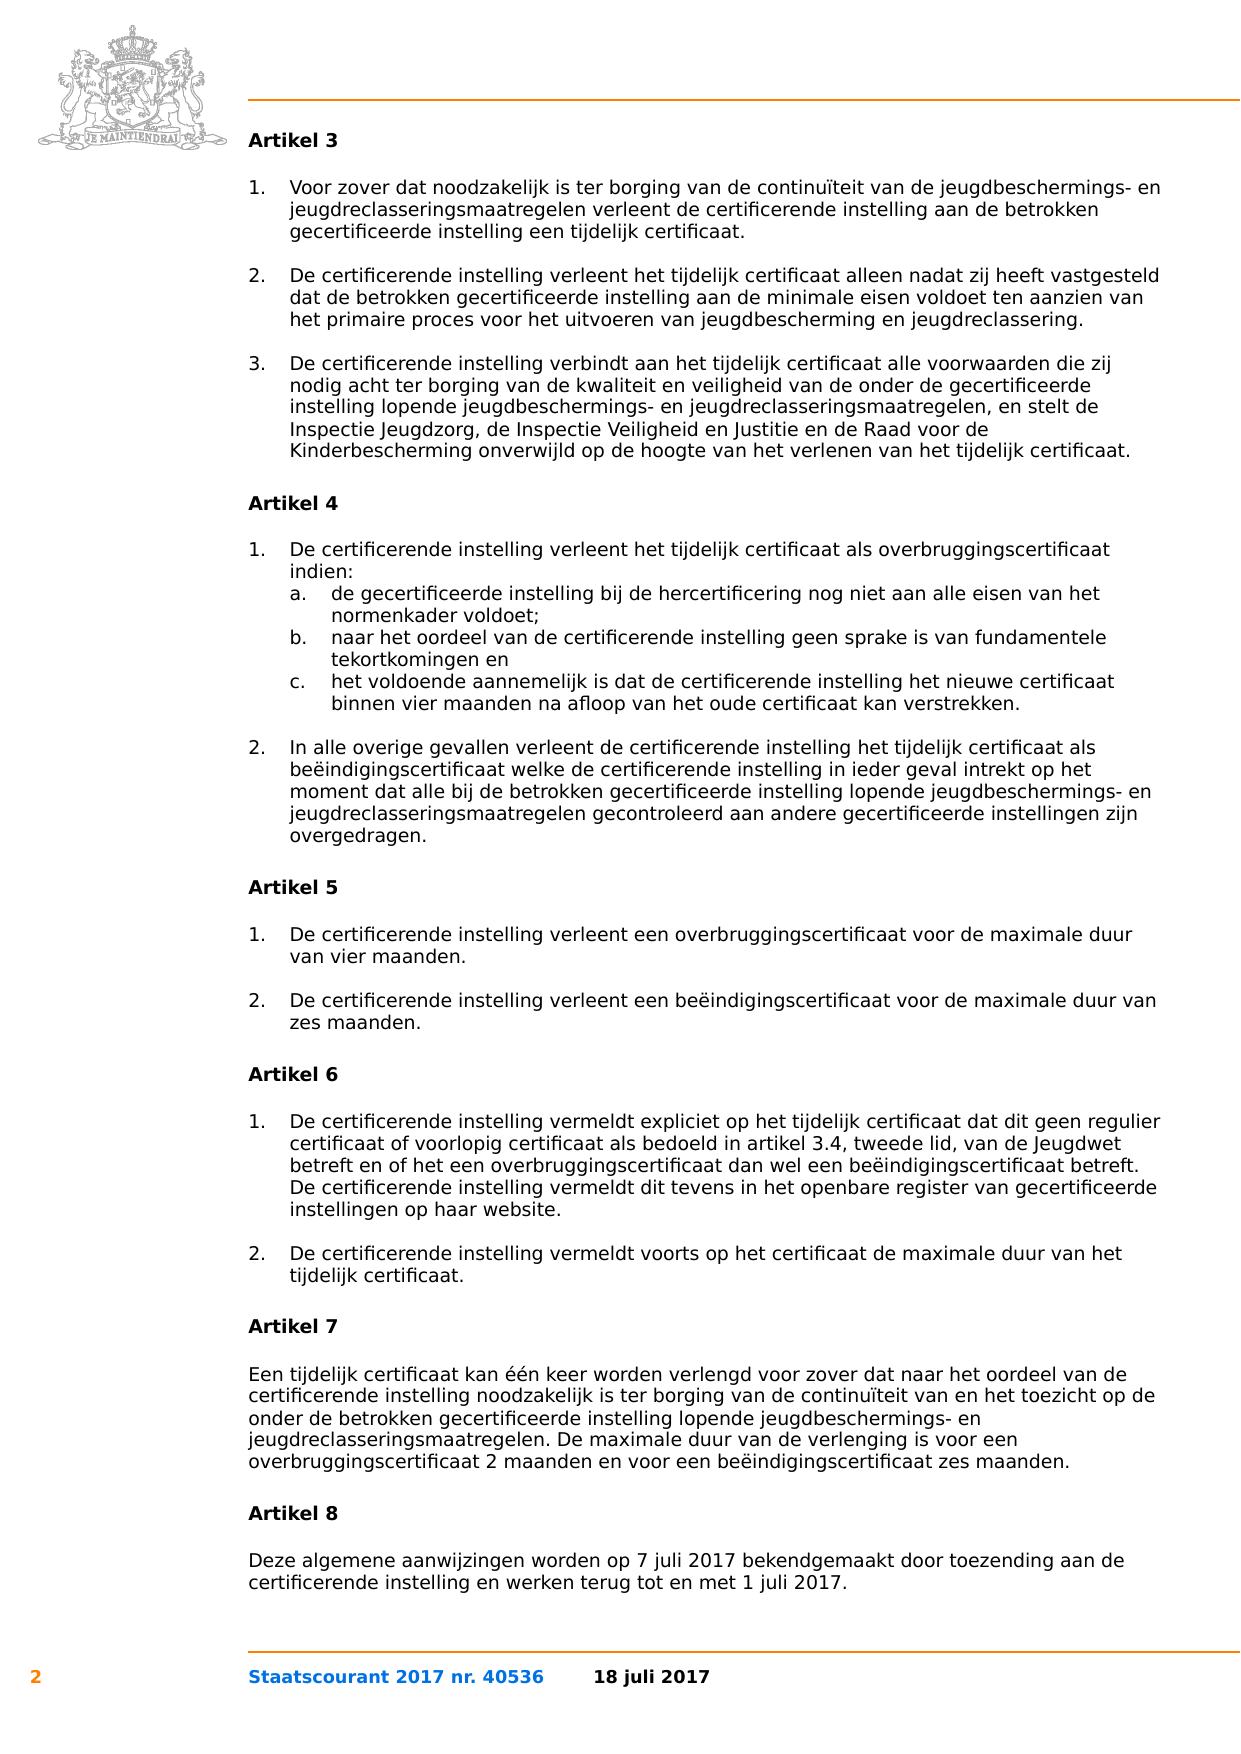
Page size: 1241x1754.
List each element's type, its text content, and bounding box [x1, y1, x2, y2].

text 2. De certificerende instelling verleent het tijdelijk certificaat alleen nadat zij heeft vastgesteld dat de betrokken gecertificeerde instelling aan de minimale eisen voldoet ten aanzien van het primaire proces voor het uitvoeren van jeugdbescherming en jeugdreclassering. [248, 265, 1163, 331]
text 3. De certificerende instelling verbindt aan het tijdelijk certificaat alle voorwaarden die zij nodig acht ter borging van de kwaliteit en veiligheid van de onder de gecertificeerde instelling lopende jeugdbeschermings- en jeugdreclasseringsmaatregelen, en stelt de Inspectie Jeugdzorg, de Inspectie Veiligheid en Justitie en de Raad voor de Kinderbescherming onverwijld op de hoogte van het verlenen van het tijdelijk certificaat. [248, 352, 1163, 462]
text b. naar het oordeel van de certificerende instelling geen sprake is van fundamentele tekortkomingen en [289, 627, 1163, 671]
text 2. De certificerende instelling verleent een beëindigingscertificaat voor de maximale duur van zes maanden. [248, 990, 1163, 1034]
subtitle Artikel 7 [248, 1316, 1163, 1338]
picture [38, 25, 227, 150]
text c. het voldoende aannemelijk is dat de certificerende instelling het nieuwe certificaat binnen vier maanden na afloop van het oude certificaat kan verstrekken. [289, 671, 1163, 715]
text 1. De certificerende instelling verleent het tijdelijk certificaat als overbruggingscertificaat indien: [248, 539, 1163, 583]
subtitle Artikel 5 [248, 877, 1163, 899]
subtitle Artikel 4 [248, 492, 1163, 514]
text Deze algemene aanwijzingen worden op 7 juli 2017 bekendgemaakt door toezending aan de certificerende instelling en werken terug tot en met 1 juli 2017. [248, 1550, 1163, 1594]
text 2. De certificerende instelling vermeldt voorts op het certificaat de maximale duur van het tijdelijk certificaat. [248, 1242, 1163, 1286]
subtitle Artikel 3 [248, 130, 1163, 152]
text Een tijdelijk certificaat kan één keer worden verlengd voor zover dat naar het oordeel van de certificerende instelling noodzakelijk is ter borging van de continuïteit van en het toezicht op de onder de betrokken gecertificeerde instelling lopende jeugdbeschermings- en jeugdreclasseringsmaatregelen. De maximale duur van de verlenging is voor een overbruggingscertificaat 2 maanden en voor een beëindigingscertificaat zes maanden. [248, 1363, 1163, 1473]
subtitle Artikel 8 [248, 1503, 1163, 1525]
subtitle Artikel 6 [248, 1064, 1163, 1086]
text 2. In alle overige gevallen verleent de certificerende instelling het tijdelijk certificaat als beëindigingscertificaat welke de certificerende instelling in ieder geval intrekt op het moment dat alle bij de betrokken gecertificeerde instelling lopende jeugdbeschermings- en jeugdreclasseringsmaatregelen gecontroleerd aan andere gecertificeerde instellingen zijn overgedragen. [248, 737, 1163, 847]
text a. de gecertificeerde instelling bij de hercertificering nog niet aan alle eisen van het normenkader voldoet; [289, 583, 1163, 627]
text 1. De certificerende instelling vermeldt expliciet op het tijdelijk certificaat dat dit geen regulier certificaat of voorlopig certificaat als bedoeld in artikel 3.4, tweede lid, van de Jeugdwet betreft en of het een overbruggingscertificaat dan wel een beëindigingscertificaat betreft. De certificerende instelling vermeldt dit tevens in het openbare register van gecertificeerde instellingen op haar website. [248, 1111, 1163, 1221]
text 1. Voor zover dat noodzakelijk is ter borging van de continuïteit van de jeugdbeschermings- en jeugdreclasseringsmaatregelen verleent de certificerende instelling aan de betrokken gecertificeerde instelling een tijdelijk certificaat. [248, 177, 1163, 243]
text 1. De certificerende instelling verleent een overbruggingscertificaat voor de maximale duur van vier maanden. [248, 924, 1163, 968]
